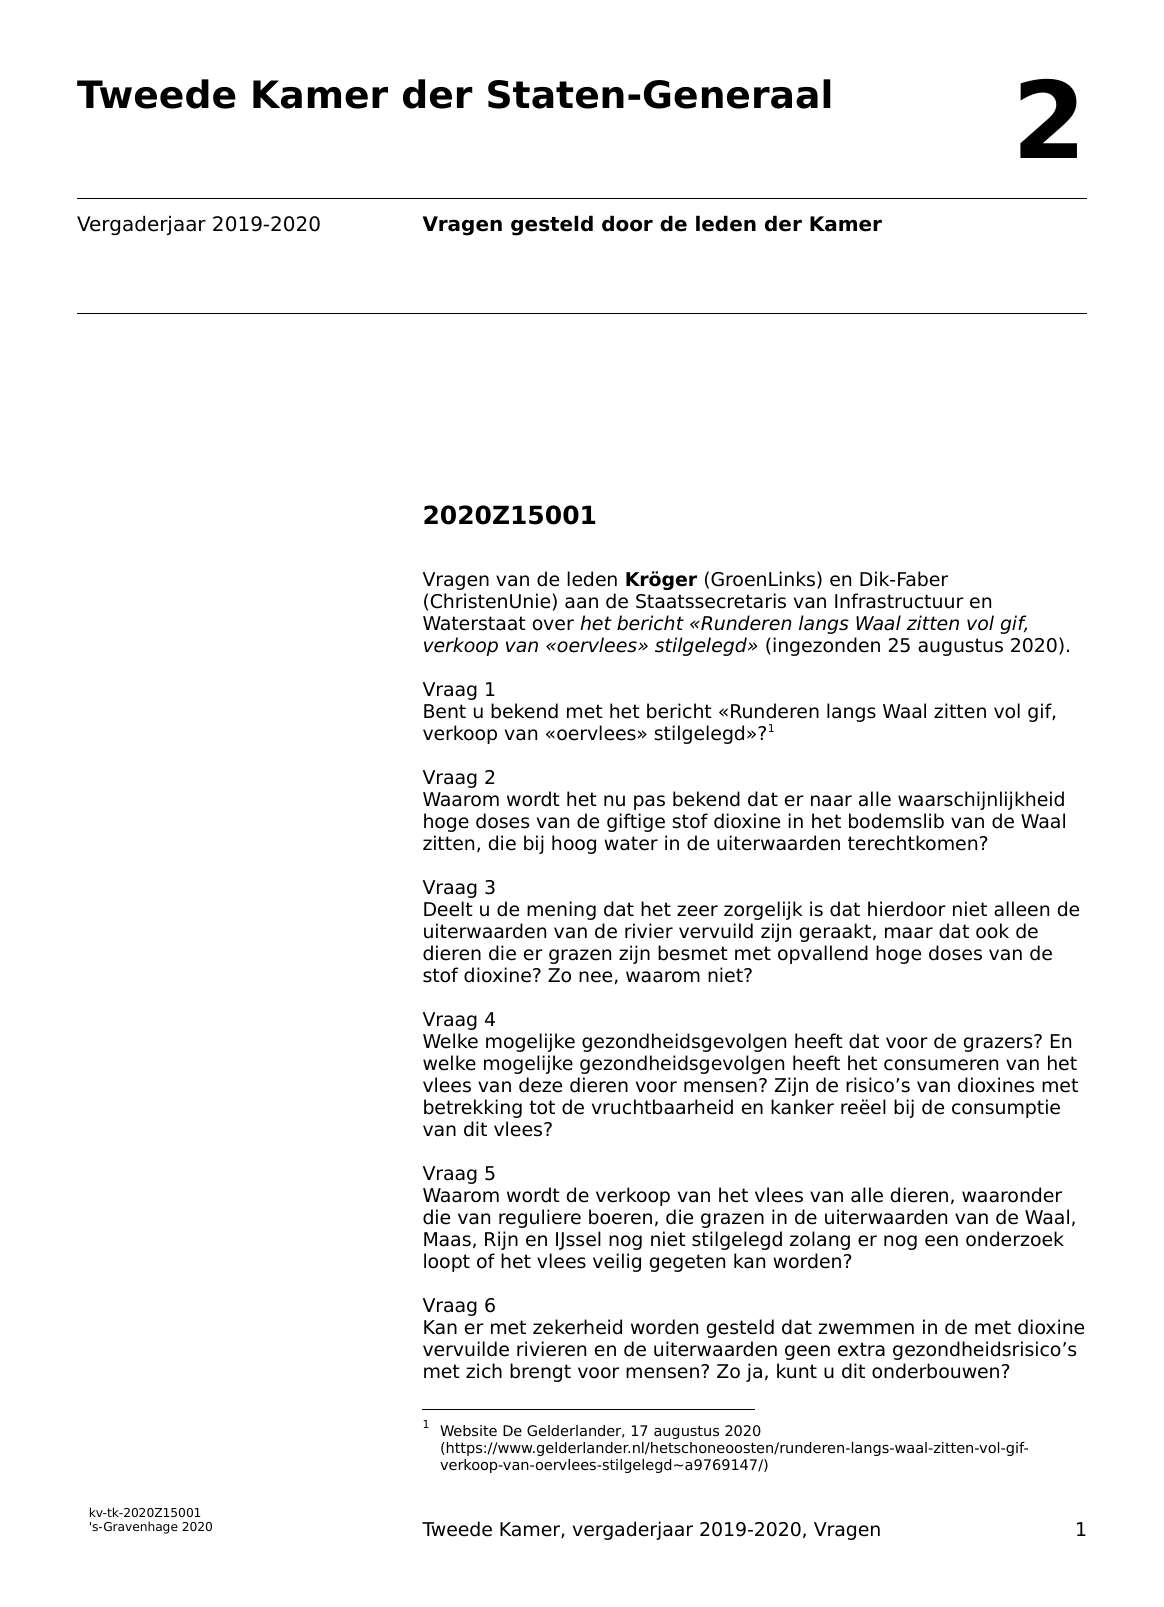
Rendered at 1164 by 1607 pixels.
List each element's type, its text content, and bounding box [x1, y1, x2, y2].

text Waarom wordt de verkoop van het vlees van alle dieren, waaronder die van reguliere boeren, die grazen in de uiterwaarden van de Waal, Maas, Rijn en IJssel nog niet stilgelegd zolang er nog een onderzoek loopt of het vlees veilig gegeten kan worden? [422, 1185, 1087, 1273]
text Vraag 6 [422, 1295, 1087, 1317]
text Vragen van de leden Kröger (GroenLinks) en Dik-Faber (ChristenUnie) aan de Staatssecretaris van Infrastructuur en Waterstaat over het bericht «Runderen langs Waal zitten vol gif, verkoop van «oervlees» stilgelegd» (ingezonden 25 augustus 2020). [422, 569, 1087, 657]
text Vraag 3 [422, 877, 1087, 899]
text Vraag 4 [422, 1009, 1087, 1031]
text Vraag 2 [422, 767, 1087, 789]
table_cell Vragen gesteld door de leden der Kamer [422, 199, 1087, 313]
text Bent u bekend met het bericht «Runderen langs Waal zitten vol gif, verkoop van «oervlees» stilgelegd»? [422, 701, 1087, 745]
table_header Tweede Kamer der Staten-Generaal [77, 59, 886, 198]
table_cell Vergaderjaar 2019-2020 [77, 199, 422, 313]
text kv-tk-2020Z15001 [88, 1506, 323, 1520]
text 's-Gravenhage 2020 [88, 1520, 323, 1534]
table_header 2 [886, 59, 1087, 198]
text Vraag 1 [422, 679, 1087, 701]
text 2020Z15001 [422, 501, 1087, 531]
text Waarom wordt het nu pas bekend dat er naar alle waarschijnlijkheid hoge doses van de giftige stof dioxine in het bodemslib van de Waal zitten, die bij hoog water in de uiterwaarden terechtkomen? [422, 789, 1087, 855]
text Welke mogelijke gezondheidsgevolgen heeft dat voor de grazers? En welke mogelijke gezondheidsgevolgen heeft het consumeren van het vlees van deze dieren voor mensen? Zijn de risico’s van dioxines met betrekking tot de vruchtbaarheid en kanker reëel bij de consumptie van dit vlees? [422, 1031, 1087, 1141]
text Kan er met zekerheid worden gesteld dat zwemmen in de met dioxine vervuilde rivieren en de uiterwaarden geen extra gezondheidsrisico’s met zich brengt voor mensen? Zo ja, kunt u dit onderbouwen? [422, 1317, 1087, 1383]
text Vraag 5 [422, 1163, 1087, 1185]
text Deelt u de mening dat het zeer zorgelijk is dat hierdoor niet alleen de uiterwaarden van de rivier vervuild zijn geraakt, maar dat ook de dieren die er grazen zijn besmet met opvallend hoge doses van de stof dioxine? Zo nee, waarom niet? [422, 899, 1087, 987]
text Website De Gelderlander, 17 augustus 2020 (https://www.gelderlander.nl/hetschoneoosten/runderen-langs-waal-zitten-vol-gif-verkoop-van-oervlees-stilgelegd~a9769147/) [422, 1418, 1087, 1474]
